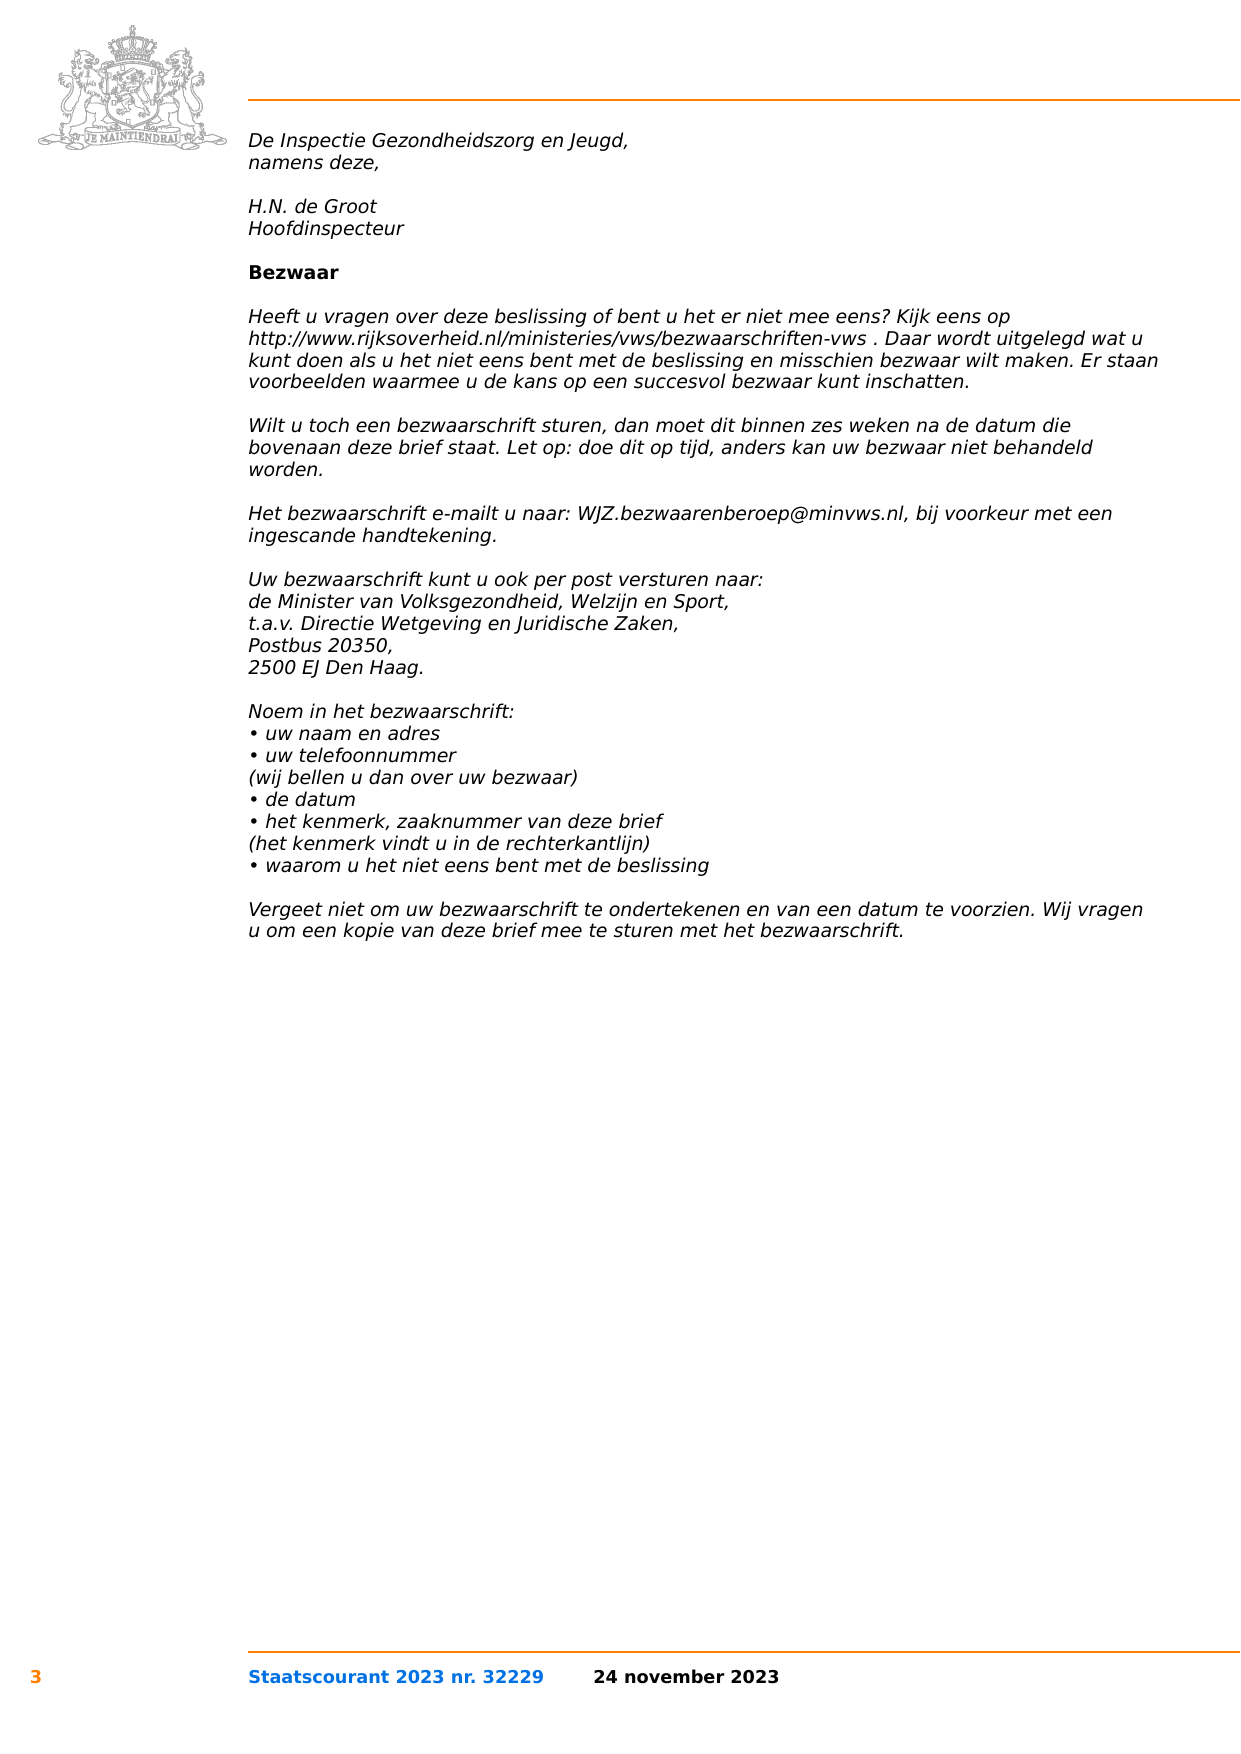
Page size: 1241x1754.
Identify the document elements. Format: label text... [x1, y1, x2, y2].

text Vergeet niet om uw bezwaarschrift te ondertekenen en van een datum te voorzien. Wij vragen u om een kopie van deze brief mee te sturen met het bezwaarschrift. [248, 898, 1163, 942]
text Noem in het bezwaarschrift: [248, 701, 1163, 723]
text • waarom u het niet eens bent met de beslissing [248, 854, 1163, 877]
text • uw telefoonnummer [248, 745, 1163, 767]
text Uw bezwaarschrift kunt u ook per post versturen naar: [248, 569, 1163, 591]
text • uw naam en adres [248, 723, 1163, 745]
text Heeft u vragen over deze beslissing of bent u het er niet mee eens? Kijk eens op http://www.rijksoverheid.nl/ministeries/vws/bezwaarschriften-vws . Daar wordt uitgelegd wat u kunt doen als u het niet eens bent met de beslissing en misschien bezwaar wilt maken. Er staan voorbeelden waarmee u de kans op een succesvol bezwaar kunt inschatten. [248, 306, 1163, 393]
picture [38, 25, 227, 150]
text (het kenmerk vindt u in de rechterkantlijn) [248, 833, 1163, 854]
text 2500 EJ Den Haag. [248, 657, 1163, 679]
text Het bezwaarschrift e-mailt u naar: WJZ.bezwaarenberoep@minvws.nl, bij voorkeur met een ingescande handtekening. [248, 503, 1163, 547]
text • de datum [248, 789, 1163, 811]
text Wilt u toch een bezwaarschrift sturen, dan moet dit binnen zes weken na de datum die bovenaan deze brief staat. Let op: doe dit op tijd, anders kan uw bezwaar niet behandeld worden. [248, 415, 1163, 481]
text de Minister van Volksgezondheid, Welzijn en Sport, [248, 591, 1163, 613]
text t.a.v. Directie Wetgeving en Juridische Zaken, [248, 613, 1163, 635]
text Postbus 20350, [248, 635, 1163, 657]
text (wij bellen u dan over uw bezwaar) [248, 767, 1163, 789]
text Bezwaar [248, 262, 1163, 284]
text • het kenmerk, zaaknummer van deze brief [248, 811, 1163, 833]
text De Inspectie Gezondheidszorg en Jeugd, namens deze, H.N. de Groot Hoofdinspecteur [248, 130, 1163, 240]
